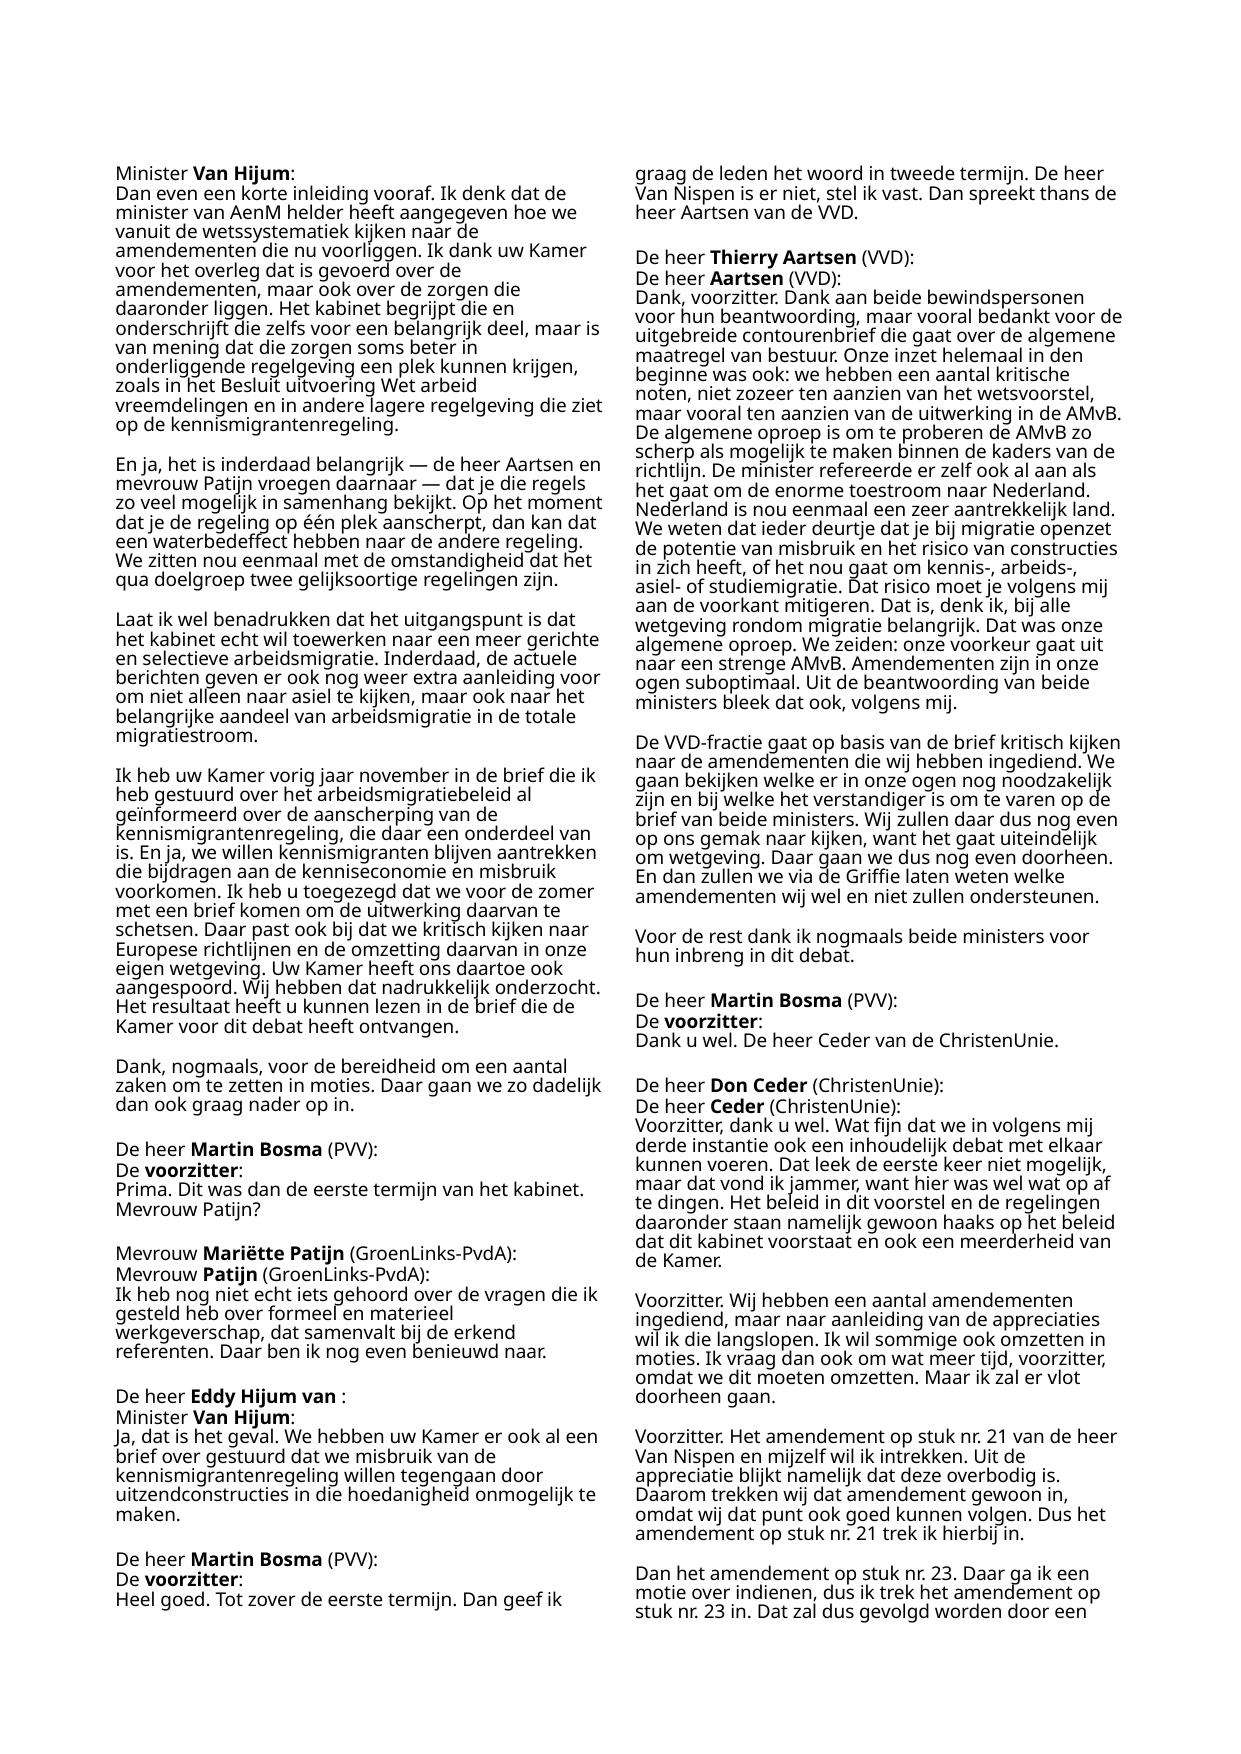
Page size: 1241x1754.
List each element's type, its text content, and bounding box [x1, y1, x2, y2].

text De heer Don Ceder (ChristenUnie): [635, 1072, 1125, 1098]
text De heer Eddy Hijum van : [115, 1383, 605, 1409]
text Laat ik wel benadrukken dat het uitgangspunt is dat het kabinet echt wil toewerken naar een meer gerichte en selectieve arbeidsmigratie. Inderdaad, de actuele berichten geven er ook nog weer extra aanleiding voor om niet alleen naar asiel te kijken, maar ook naar het belangrijke aandeel van arbeidsmigratie in de totale migratiestroom. [115, 611, 605, 746]
text De heer Martin Bosma (PVV): [635, 987, 1125, 1013]
text Minister Van Hijum: [115, 1409, 605, 1428]
text De heer Ceder (ChristenUnie): [635, 1098, 1125, 1117]
text Mevrouw Patijn (GroenLinks-PvdA): [115, 1266, 605, 1286]
text Ik heb nog niet echt iets gehoord over de vragen die ik gesteld heb over formeel en materieel werkgeverschap, dat samenvalt bij de erkend referenten. Daar ben ik nog even benieuwd naar. [115, 1286, 605, 1363]
text Dan even een korte inleiding vooraf. Ik denk dat de minister van AenM helder heeft aangegeven hoe we vanuit de wetssystematiek kijken naar de amendementen die nu voorliggen. Ik dank uw Kamer voor het overleg dat is gevoerd over de amendementen, maar ook over de zorgen die daaronder liggen. Het kabinet begrijpt die en onderschrijft die zelfs voor een belangrijk deel, maar is van mening dat die zorgen soms beter in onderliggende regelgeving een plek kunnen krijgen, zoals in het Besluit uitvoering Wet arbeid vreemdelingen en in andere lagere regelgeving die ziet op de kennismigrantenregeling. [115, 184, 605, 435]
text Mevrouw Mariëtte Patijn (GroenLinks-PvdA): [115, 1241, 605, 1266]
text De voorzitter: [115, 1162, 605, 1181]
text De VVD-fractie gaat op basis van de brief kritisch kijken naar de amendementen die wij hebben ingediend. We gaan bekijken welke er in onze ogen nog noodzakelijk zijn en bij welke het verstandiger is om te varen op de brief van beide ministers. Wij zullen daar dus nog even op ons gemak naar kijken, want het gaat uiteindelijk om wetgeving. Daar gaan we dus nog even doorheen. En dan zullen we via de Griffie laten weten welke amendementen wij wel en niet zullen ondersteunen. [635, 734, 1125, 907]
text De heer Martin Bosma (PVV): [115, 1546, 605, 1571]
text Dank, nogmaals, voor de bereidheid om een aantal zaken om te zetten in moties. Daar gaan we zo dadelijk dan ook graag nader op in. [115, 1058, 605, 1115]
text Voorzitter. Het amendement op stuk nr. 21 van de heer Van Nispen en mijzelf wil ik intrekken. Uit de appreciatie blijkt namelijk dat deze overbodig is. Daarom trekken wij dat amendement gewoon in, omdat wij dat punt ook goed kunnen volgen. Dus het amendement op stuk nr. 21 trek ik hierbij in. [635, 1428, 1125, 1544]
text De heer Aartsen (VVD): [635, 270, 1125, 289]
text Prima. Dit was dan de eerste termijn van het kabinet. Mevrouw Patijn? [115, 1181, 605, 1220]
text Heel goed. Tot zover de eerste termijn. Dan geef ik [115, 1591, 605, 1610]
text Dank, voorzitter. Dank aan beide bewindspersonen voor hun beantwoording, maar vooral bedankt voor de uitgebreide contourenbrief die gaat over de algemene maatregel van bestuur. Onze inzet helemaal in den beginne was ook: we hebben een aantal kritische noten, niet zozeer ten aanzien van het wetsvoorstel, maar vooral ten aanzien van de uitwerking in de AMvB. De algemene oproep is om te proberen de AMvB zo scherp als mogelijk te maken binnen de kaders van de richtlijn. De minister refereerde er zelf ook al aan als het gaat om de enorme toestroom naar Nederland. Nederland is nou eenmaal een zeer aantrekkelijk land. We weten dat ieder deurtje dat je bij migratie openzet de potentie van misbruik en het risico van constructies in zich heeft, of het nou gaat om kennis-, arbeids-, asiel- of studiemigratie. Dat risico moet je volgens mij aan de voorkant mitigeren. Dat is, denk ik, bij alle wetgeving rondom migratie belangrijk. Dat was onze algemene oproep. We zeiden: onze voorkeur gaat uit naar een strenge AMvB. Amendementen zijn in onze ogen suboptimaal. Uit de beantwoording van beide ministers bleek dat ook, volgens mij. [635, 289, 1125, 713]
text graag de leden het woord in tweede termijn. De heer Van Nispen is er niet, stel ik vast. Dan spreekt thans de heer Aartsen van de VVD. [635, 165, 1125, 223]
text Dank u wel. De heer Ceder van de ChristenUnie. [635, 1032, 1125, 1051]
text Ik heb uw Kamer vorig jaar november in de brief die ik heb gestuurd over het arbeidsmigratiebeleid al geïnformeerd over de aanscherping van de kennismigrantenregeling, die daar een onderdeel van is. En ja, we willen kennismigranten blijven aantrekken die bijdragen aan de kenniseconomie en misbruik voorkomen. Ik heb u toegezegd dat we voor de zomer met een brief komen om de uitwerking daarvan te schetsen. Daar past ook bij dat we kritisch kijken naar Europese richtlijnen en de omzetting daarvan in onze eigen wetgeving. Uw Kamer heeft ons daartoe ook aangespoord. Wij hebben dat nadrukkelijk onderzocht. Het resultaat heeft u kunnen lezen in de brief die de Kamer voor dit debat heeft ontvangen. [115, 767, 605, 1037]
text De heer Thierry Aartsen (VVD): [635, 244, 1125, 270]
text Voorzitter. Wij hebben een aantal amendementen ingediend, maar naar aanleiding van de appreciaties wil ik die langslopen. Ik wil sommige ook omzetten in moties. Ik vraag dan ook om wat meer tijd, voorzitter, omdat we dit moeten omzetten. Maar ik zal er vlot doorheen gaan. [635, 1292, 1125, 1408]
text De heer Martin Bosma (PVV): [115, 1136, 605, 1162]
text De voorzitter: [635, 1013, 1125, 1032]
text Dan het amendement op stuk nr. 23. Daar ga ik een motie over indienen, dus ik trek het amendement op stuk nr. 23 in. Dat zal dus gevolgd worden door een [635, 1565, 1125, 1623]
text Voor de rest dank ik nogmaals beide ministers voor hun inbreng in dit debat. [635, 928, 1125, 966]
text Minister Van Hijum: [115, 165, 605, 184]
text Voorzitter, dank u wel. Wat fijn dat we in volgens mij derde instantie ook een inhoudelijk debat met elkaar kunnen voeren. Dat leek de eerste keer niet mogelijk, maar dat vond ik jammer, want hier was wel wat op af te dingen. Het beleid in dit voorstel en de regelingen daaronder staan namelijk gewoon haaks op het beleid dat dit kabinet voorstaat en ook een meerderheid van de Kamer. [635, 1117, 1125, 1271]
text Ja, dat is het geval. We hebben uw Kamer er ook al een brief over gestuurd dat we misbruik van de kennismigrantenregeling willen tegengaan door uitzendconstructies in die hoedanigheid onmogelijk te maken. [115, 1428, 605, 1525]
text En ja, het is inderdaad belangrijk — de heer Aartsen en mevrouw Patijn vroegen daarnaar — dat je die regels zo veel mogelijk in samenhang bekijkt. Op het moment dat je de regeling op één plek aanscherpt, dan kan dat een waterbedeffect hebben naar de andere regeling. We zitten nou eenmaal met de omstandigheid dat het qua doelgroep twee gelijksoortige regelingen zijn. [115, 456, 605, 591]
text De voorzitter: [115, 1571, 605, 1591]
